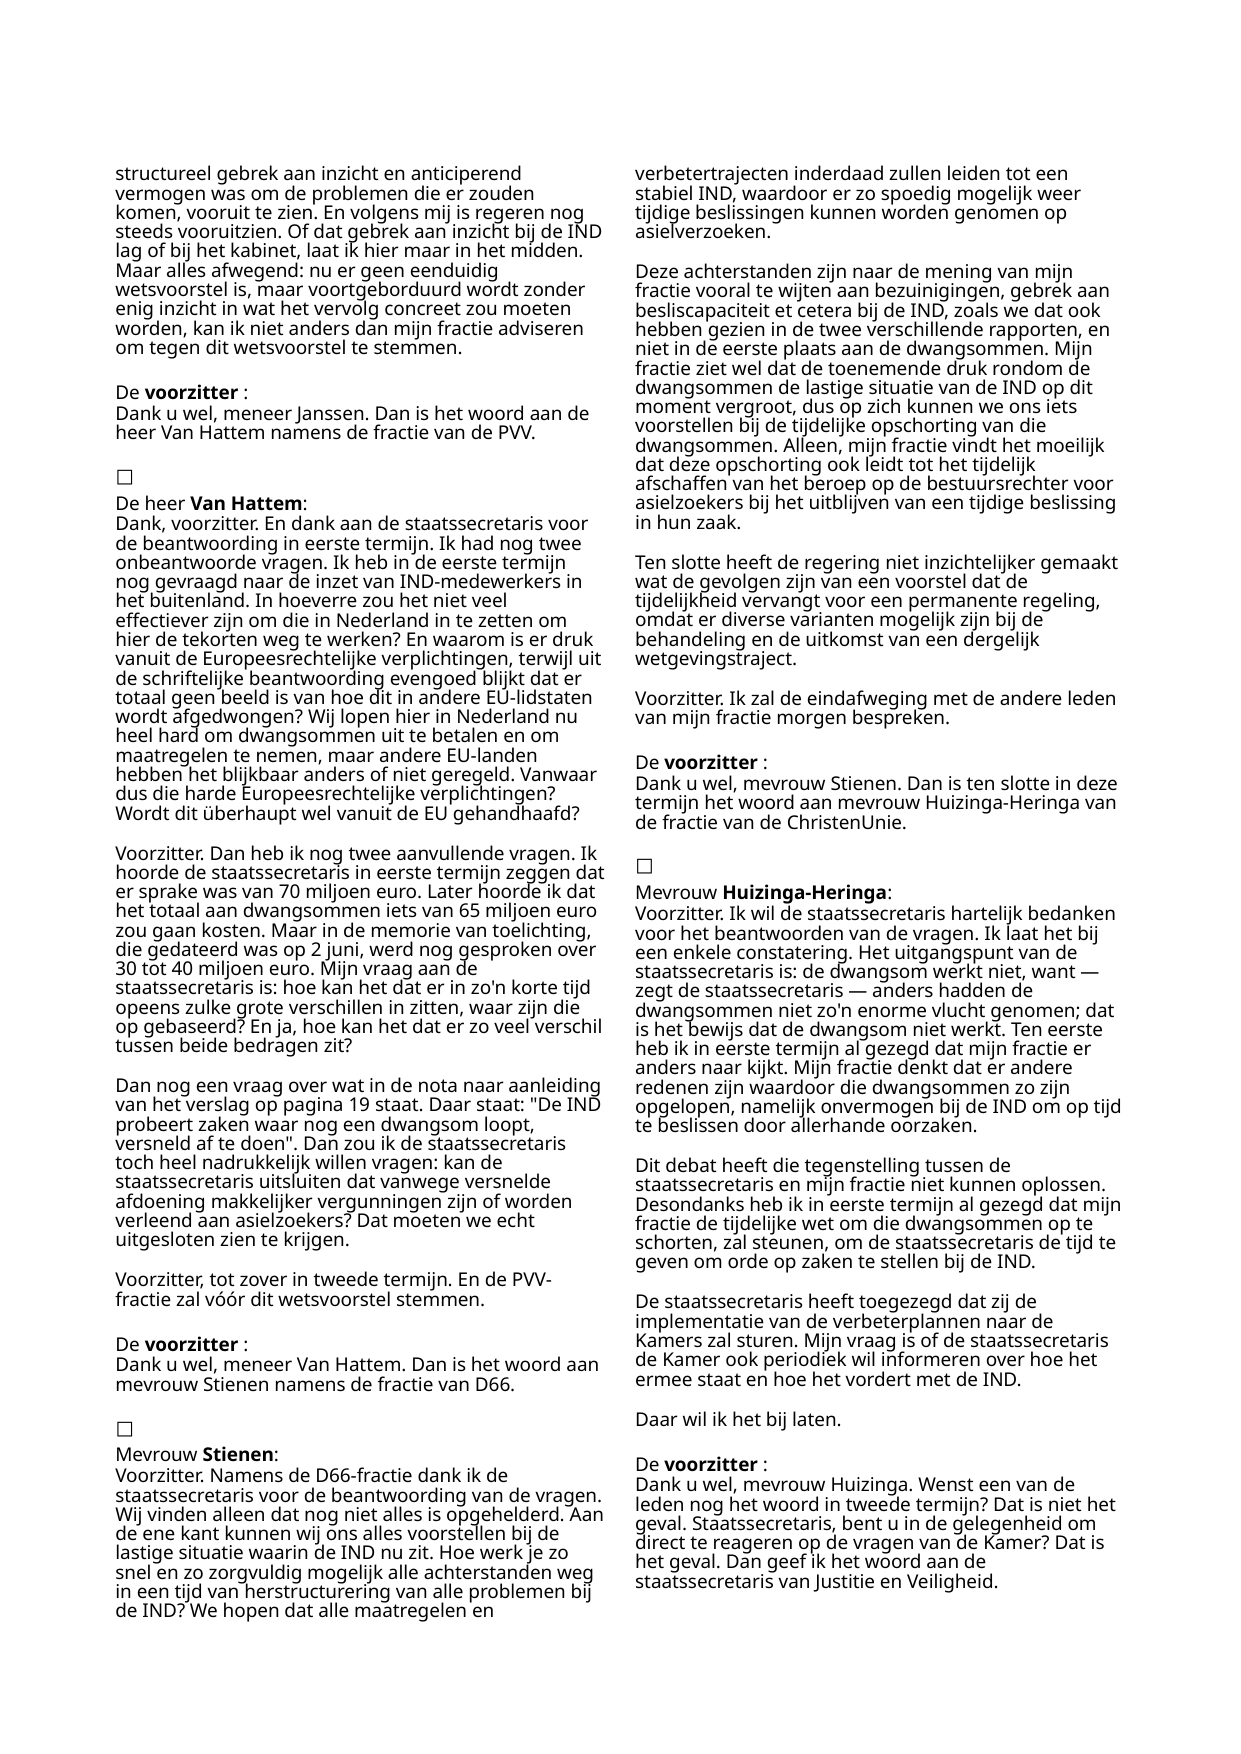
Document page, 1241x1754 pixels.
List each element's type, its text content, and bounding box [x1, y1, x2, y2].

text Mevrouw Stienen: [115, 1442, 605, 1467]
text ⬜ [115, 464, 605, 490]
text De voorzitter : [115, 1331, 605, 1356]
text Deze achterstanden zijn naar de mening van mijn fractie vooral te wijten aan bezuinigingen, gebrek aan besliscapaciteit et cetera bij de IND, zoals we dat ook hebben gezien in de twee verschillende rapporten, en niet in de eerste plaats aan de dwangsommen. Mijn fractie ziet wel dat de toenemende druk rondom de dwangsommen de lastige situatie van de IND op dit moment vergroot, dus op zich kunnen we ons iets voorstellen bij de tijdelijke opschorting van die dwangsommen. Alleen, mijn fractie vindt het moeilijk dat deze opschorting ook leidt tot het tijdelijk afschaffen van het beroep op de bestuursrechter voor asielzoekers bij het uitblijven van een tijdige beslissing in hun zaak. [635, 263, 1125, 533]
text Voorzitter. Dan heb ik nog twee aanvullende vragen. Ik hoorde de staatssecretaris in eerste termijn zeggen dat er sprake was van 70 miljoen euro. Later hoorde ik dat het totaal aan dwangsommen iets van 65 miljoen euro zou gaan kosten. Maar in de memorie van toelichting, die gedateerd was op 2 juni, werd nog gesproken over 30 tot 40 miljoen euro. Mijn vraag aan de staatssecretaris is: hoe kan het dat er in zo'n korte tijd opeens zulke grote verschillen in zitten, waar zijn die op gebaseerd? En ja, hoe kan het dat er zo veel verschil tussen beide bedragen zit? [115, 844, 605, 1056]
text Daar wil ik het bij laten. [635, 1411, 1125, 1430]
text De voorzitter : [115, 379, 605, 404]
text Dank u wel, mevrouw Stienen. Dan is ten slotte in deze termijn het woord aan mevrouw Huizinga-Heringa van de fractie van de ChristenUnie. [635, 775, 1125, 833]
text ⬜ [115, 1416, 605, 1442]
text De voorzitter : [635, 1451, 1125, 1476]
text Ten slotte heeft de regering niet inzichtelijker gemaakt wat de gevolgen zijn van een voorstel dat de tijdelijkheid vervangt voor een permanente regeling, omdat er diverse varianten mogelijk zijn bij de behandeling en de uitkomst van een dergelijk wetgevingstraject. [635, 554, 1125, 669]
text Voorzitter. Namens de D66-fractie dank ik de staatssecretaris voor de beantwoording van de vragen. Wij vinden alleen dat nog niet alles is opgehelderd. Aan de ene kant kunnen wij ons alles voorstellen bij de lastige situatie waarin de IND nu zit. Hoe werk je zo snel en zo zorgvuldig mogelijk alle achterstanden weg in een tijd van herstructurering van alle problemen bij de IND? We hopen dat alle maatregelen en [115, 1467, 605, 1621]
text De voorzitter : [635, 749, 1125, 775]
text Dan nog een vraag over wat in de nota naar aanleiding van het verslag op pagina 19 staat. Daar staat: "De IND probeert zaken waar nog een dwangsom loopt, versneld af te doen". Dan zou ik de staatssecretaris toch heel nadrukkelijk willen vragen: kan de staatssecretaris uitsluiten dat vanwege versnelde afdoening makkelijker vergunningen zijn of worden verleend aan asielzoekers? Dat moeten we echt uitgesloten zien te krijgen. [115, 1077, 605, 1251]
text Dank, voorzitter. En dank aan de staatssecretaris voor de beantwoording in eerste termijn. Ik had nog twee onbeantwoorde vragen. Ik heb in de eerste termijn nog gevraagd naar de inzet van IND-medewerkers in het buitenland. In hoeverre zou het niet veel effectiever zijn om die in Nederland in te zetten om hier de tekorten weg te werken? En waarom is er druk vanuit de Europeesrechtelijke verplichtingen, terwijl uit de schriftelijke beantwoording evengoed blijkt dat er totaal geen beeld is van hoe dit in andere EU-lidstaten wordt afgedwongen? Wij lopen hier in Nederland nu heel hard om dwangsommen uit te betalen en om maatregelen te nemen, maar andere EU-landen hebben het blijkbaar anders of niet geregeld. Vanwaar dus die harde Europeesrechtelijke verplichtingen? Wordt dit überhaupt wel vanuit de EU gehandhaafd? [115, 515, 605, 824]
text Dank u wel, mevrouw Huizinga. Wenst een van de leden nog het woord in tweede termijn? Dat is niet het geval. Staatssecretaris, bent u in de gelegenheid om direct te reageren op de vragen van de Kamer? Dat is het geval. Dan geef ik het woord aan de staatssecretaris van Justitie en Veiligheid. [635, 1476, 1125, 1592]
text Dank u wel, meneer Van Hattem. Dan is het woord aan mevrouw Stienen namens de fractie van D66. [115, 1356, 605, 1395]
text Voorzitter. Ik zal de eindafweging met de andere leden van mijn fractie morgen bespreken. [635, 690, 1125, 728]
text Voorzitter. Ik wil de staatssecretaris hartelijk bedanken voor het beantwoorden van de vragen. Ik laat het bij een enkele constatering. Het uitgangspunt van de staatssecretaris is: de dwangsom werkt niet, want —zegt de staatssecretaris — anders hadden de dwangsommen niet zo'n enorme vlucht genomen; dat is het bewijs dat de dwangsom niet werkt. Ten eerste heb ik in eerste termijn al gezegd dat mijn fractie er anders naar kijkt. Mijn fractie denkt dat er andere redenen zijn waardoor die dwangsommen zo zijn opgelopen, namelijk onvermogen bij de IND om op tijd te beslissen door allerhande oorzaken. [635, 905, 1125, 1136]
text De staatssecretaris heeft toegezegd dat zij de implementatie van de verbeterplannen naar de Kamers zal sturen. Mijn vraag is of de staatssecretaris de Kamer ook periodiek wil informeren over hoe het ermee staat en hoe het vordert met de IND. [635, 1293, 1125, 1390]
text verbetertrajecten inderdaad zullen leiden tot een stabiel IND, waardoor er zo spoedig mogelijk weer tijdige beslissingen kunnen worden genomen op asielverzoeken. [635, 165, 1125, 242]
text structureel gebrek aan inzicht en anticiperend vermogen was om de problemen die er zouden komen, vooruit te zien. En volgens mij is regeren nog steeds vooruitzien. Of dat gebrek aan inzicht bij de IND lag of bij het kabinet, laat ik hier maar in het midden. Maar alles afwegend: nu er geen eenduidig wetsvoorstel is, maar voortgeborduurd wordt zonder enig inzicht in wat het vervolg concreet zou moeten worden, kan ik niet anders dan mijn fractie adviseren om tegen dit wetsvoorstel te stemmen. [115, 165, 605, 358]
text Dank u wel, meneer Janssen. Dan is het woord aan de heer Van Hattem namens de fractie van de PVV. [115, 404, 605, 443]
text De heer Van Hattem: [115, 490, 605, 515]
text Voorzitter, tot zover in tweede termijn. En de PVV-fractie zal vóór dit wetsvoorstel stemmen. [115, 1271, 605, 1310]
text ⬜ [635, 854, 1125, 879]
text Mevrouw Huizinga-Heringa: [635, 879, 1125, 905]
text Dit debat heeft die tegenstelling tussen de staatssecretaris en mijn fractie niet kunnen oplossen. Desondanks heb ik in eerste termijn al gezegd dat mijn fractie de tijdelijke wet om die dwangsommen op te schorten, zal steunen, om de staatssecretaris de tijd te geven om orde op zaken te stellen bij de IND. [635, 1157, 1125, 1273]
